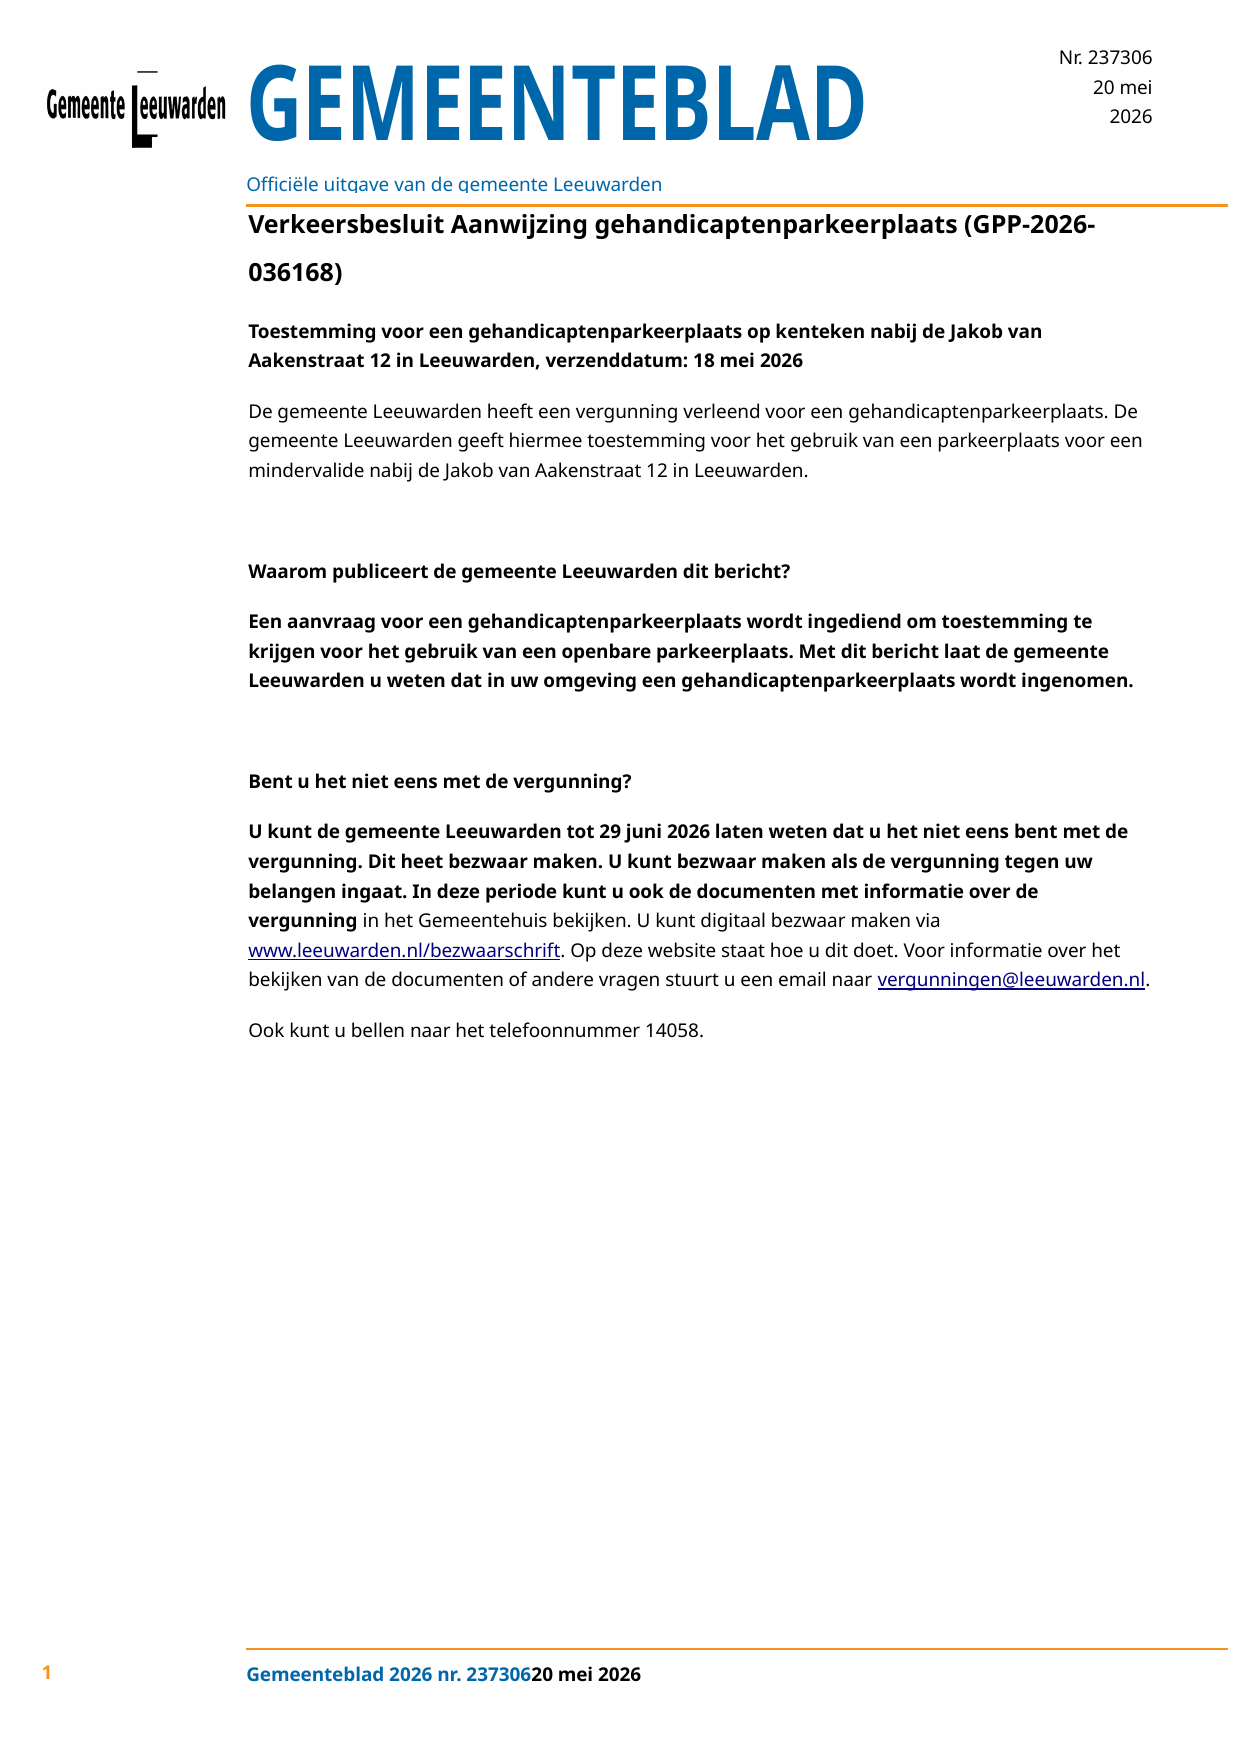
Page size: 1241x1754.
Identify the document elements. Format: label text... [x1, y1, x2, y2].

text Waarom publiceert de gemeente Leeuwarden dit bericht? [248, 558, 1152, 584]
text De gemeente Leeuwarden heeft een vergunning verleend voor een gehandicaptenparkeerplaats. De gemeente Leeuwarden geeft hiermee toestemming voor het gebruik van een parkeerplaats voor een mindervalide nabij de Jakob van Aakenstraat 12 in Leeuwarden. [248, 398, 1152, 483]
picture [41, 47, 231, 172]
text Ook kunt u bellen naar het telefoonnummer 14058. [248, 1017, 1152, 1043]
text Bent u het niet eens met de vergunning? [248, 768, 1152, 794]
text Verkeersbesluit Aanwijzing gehandicaptenparkeerplaats (GPP-2026-036168) [248, 207, 1152, 288]
text U kunt de gemeente Leeuwarden tot 29 juni 2026 laten weten dat u het niet eens bent met de vergunning. Dit heet bezwaar maken. U kunt bezwaar maken als de vergunning tegen uw belangen ingaat. In deze periode kunt u ook de documenten met informatie over de vergunning in het Gemeentehuis bekijken. U kunt digitaal bezwaar maken via www.leeuwarden.nl/bezwaarschrift. Op deze website staat hoe u dit doet. Voor informatie over het bekijken van de documenten of andere vragen stuurt u een email naar vergunningen@leeuwarden.nl. [248, 819, 1152, 992]
text Toestemming voor een gehandicaptenparkeerplaats op kenteken nabij de Jakob van Aakenstraat 12 in Leeuwarden, verzenddatum: 18 mei 2026 [248, 318, 1152, 373]
text Een aanvraag voor een gehandicaptenparkeerplaats wordt ingediend om toestemming te krijgen voor het gebruik van een openbare parkeerplaats. Met dit bericht laat de gemeente Leeuwarden u weten dat in uw omgeving een gehandicaptenparkeerplaats wordt ingenomen. [248, 608, 1152, 693]
